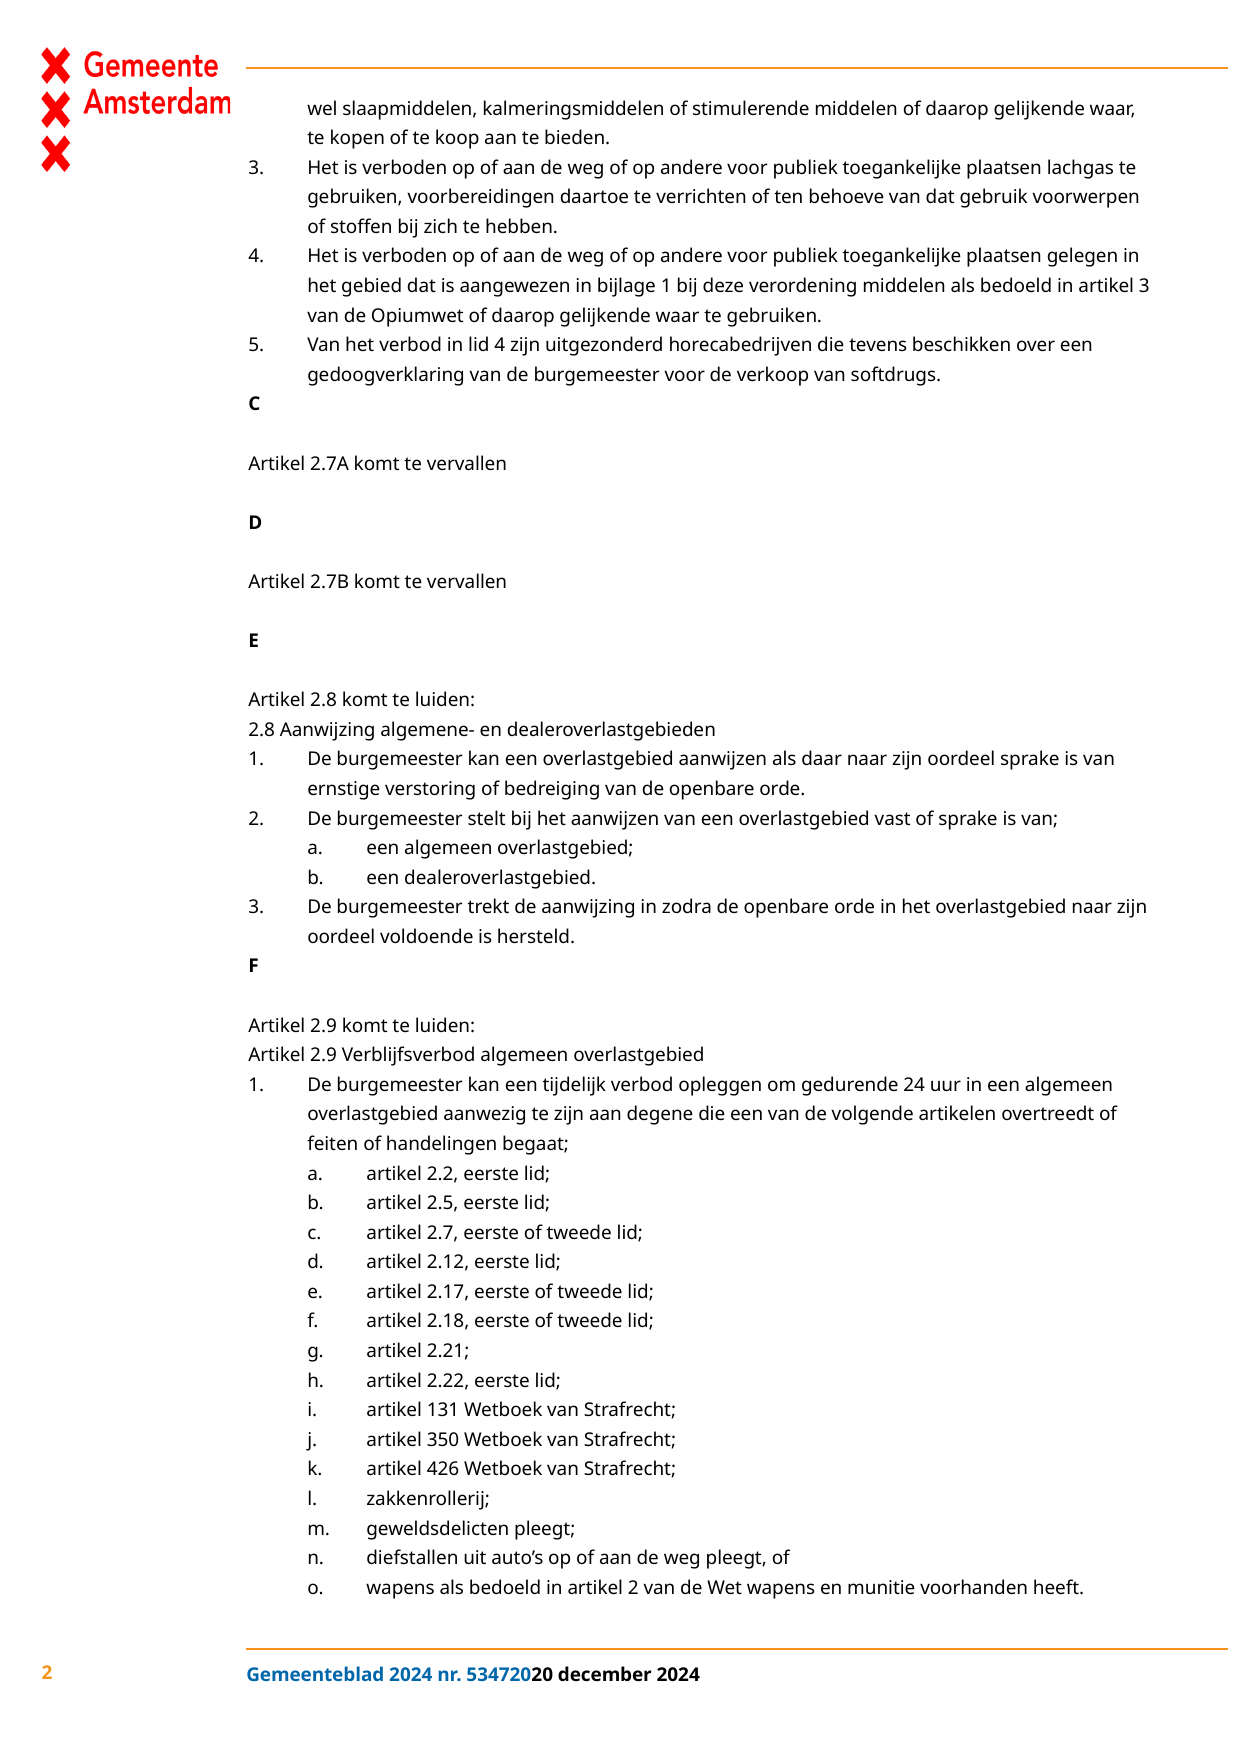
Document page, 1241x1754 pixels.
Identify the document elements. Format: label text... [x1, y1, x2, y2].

list geweldsdelicten pleegt; [307, 1515, 1152, 1541]
list artikel 350 Wetboek van Strafrecht; [307, 1426, 1152, 1452]
list artikel 2.12, eerste lid; [307, 1248, 1152, 1274]
list artikel 426 Wetboek van Strafrecht; [307, 1456, 1152, 1481]
text Artikel 2.9 komt te luiden: [248, 1012, 1152, 1038]
list De burgemeester kan een tijdelijk verbod opleggen om gedurende 24 uur in een algemeen overlastgebied aanwezig te zijn aan degene die een van de volgende artikelen overtreedt of feiten of handelingen begaat; [248, 1071, 1152, 1156]
text F [248, 953, 1152, 978]
list artikel 2.7, eerste of tweede lid; [307, 1219, 1152, 1245]
list artikel 2.17, eerste of tweede lid; [307, 1278, 1152, 1304]
list artikel 2.18, eerste of tweede lid; [307, 1308, 1152, 1333]
list Het is verboden op of aan de weg of op andere voor publiek toegankelijke plaatsen lachgas te gebruiken, voorbereidingen daartoe te verrichten of ten behoeve van dat gebruik voorwerpen of stoffen bij zich te hebben. [248, 154, 1152, 239]
list een algemeen overlastgebied; [307, 834, 1152, 860]
text Artikel 2.7A komt te vervallen [248, 450, 1152, 476]
list artikel 2.5, eerste lid; [307, 1189, 1152, 1215]
text Artikel 2.8 komt te luiden: [248, 686, 1152, 712]
text C [248, 391, 1152, 416]
text Artikel 2.9 Verblijfsverbod algemeen overlastgebied [248, 1041, 1152, 1067]
text E [248, 627, 1152, 653]
text Artikel 2.7B komt te vervallen [248, 568, 1152, 594]
list een dealeroverlastgebied. [307, 864, 1152, 890]
text 2.8 Aanwijzing algemene- en dealeroverlastgebieden [248, 716, 1152, 742]
list zakkenrollerij; [307, 1485, 1152, 1511]
list diefstallen uit auto’s op of aan de weg pleegt, of [307, 1544, 1152, 1570]
list De burgemeester stelt bij het aanwijzen van een overlastgebied vast of sprake is van; [248, 805, 1152, 831]
text D [248, 509, 1152, 535]
list wel slaapmiddelen, kalmeringsmiddelen of stimulerende middelen of daarop gelijkende waar, te kopen of te koop aan te bieden. [248, 95, 1152, 150]
list artikel 2.22, eerste lid; [307, 1367, 1152, 1393]
list artikel 131 Wetboek van Strafrecht; [307, 1396, 1152, 1422]
list artikel 2.21; [307, 1337, 1152, 1363]
list wapens als bedoeld in artikel 2 van de Wet wapens en munitie voorhanden heeft. [307, 1574, 1152, 1600]
list De burgemeester trekt de aanwijzing in zodra de openbare orde in het overlastgebied naar zijn oordeel voldoende is hersteld. [248, 893, 1152, 949]
list Van het verbod in lid 4 zijn uitgezonderd horecabedrijven die tevens beschikken over een gedoogverklaring van de burgemeester voor de verkoop van softdrugs. [248, 331, 1152, 387]
list De burgemeester kan een overlastgebied aanwijzen als daar naar zijn oordeel sprake is van ernstige verstoring of bedreiging van de openbare orde. [248, 746, 1152, 801]
picture [41, 47, 231, 172]
list Het is verboden op of aan de weg of op andere voor publiek toegankelijke plaatsen gelegen in het gebied dat is aangewezen in bijlage 1 bij deze verordening middelen als bedoeld in artikel 3 van de Opiumwet of daarop gelijkende waar te gebruiken. [248, 243, 1152, 328]
list artikel 2.2, eerste lid; [307, 1160, 1152, 1186]
